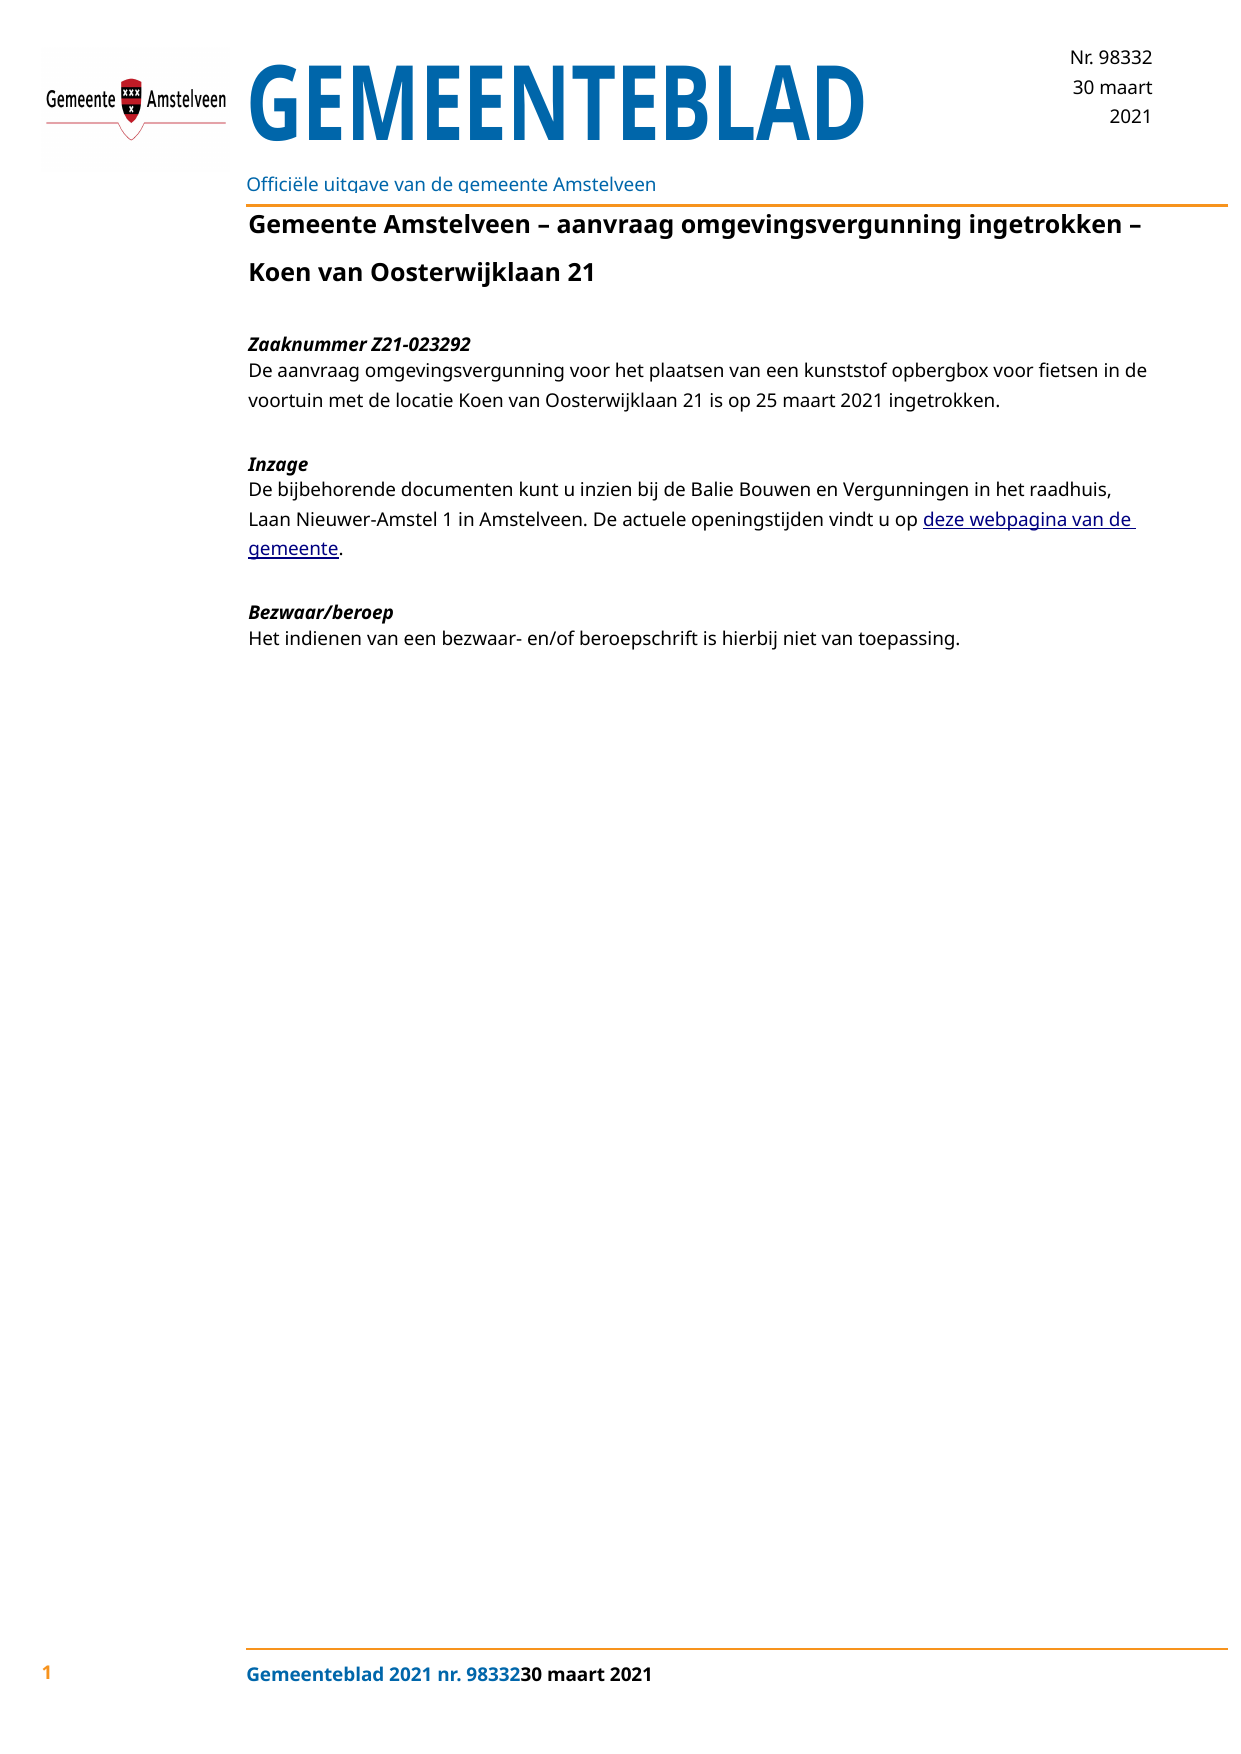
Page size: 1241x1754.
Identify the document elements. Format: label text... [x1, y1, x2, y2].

text Zaaknummer Z21-023292 [248, 331, 1152, 357]
text Inzage [248, 451, 1152, 476]
text Het indienen van een bezwaar- en/of beroepschrift is hierbij niet van toepassing. [248, 625, 1152, 651]
text De aanvraag omgevingsvergunning voor het plaatsen van een kunststof opbergbox voor fietsen in de voortuin met de locatie Koen van Oosterwijklaan 21 is op 25 maart 2021 ingetrokken. [248, 357, 1152, 412]
text Gemeente Amstelveen – aanvraag omgevingsvergunning ingetrokken – Koen van Oosterwijklaan 21 [248, 207, 1152, 288]
picture [41, 47, 231, 172]
text De bijbehorende documenten kunt u inzien bij de Balie Bouwen en Vergunningen in het raadhuis, Laan Nieuwer-Amstel 1 in Amstelveen. De actuele openingstijden vindt u op deze webpagina van de gemeente. [248, 476, 1152, 561]
text Bezwaar/beroep [248, 599, 1152, 625]
